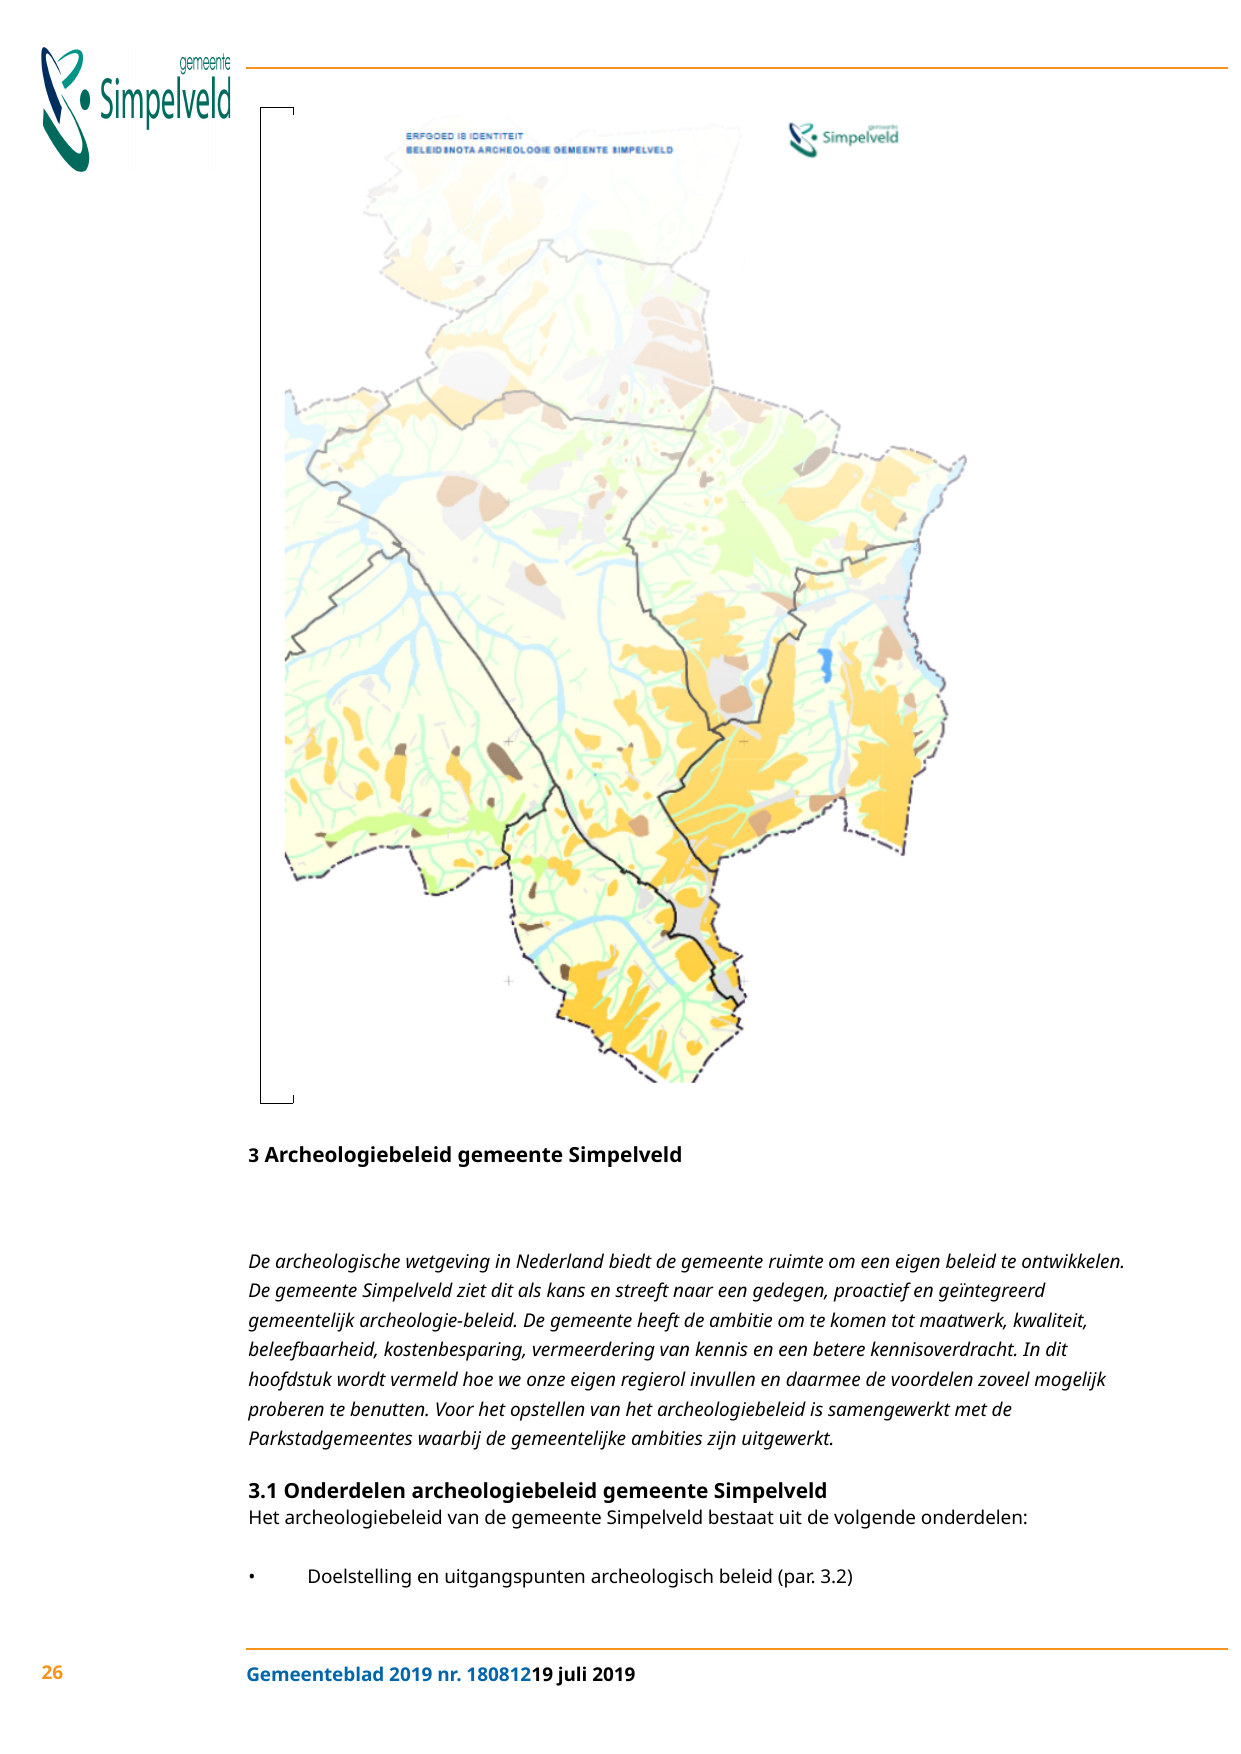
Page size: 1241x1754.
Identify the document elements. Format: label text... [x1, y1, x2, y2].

text De archeologische wetgeving in Nederland biedt de gemeente ruimte om een eigen beleid te ontwikkelen. De gemeente Simpelveld ziet dit als kans en streeft naar een gedegen, proactief en geïntegreerd gemeentelijk archeologie-beleid. De gemeente heeft de ambitie om te komen tot maatwerk, kwaliteit, beleefbaarheid, kostenbesparing, vermeerdering van kennis en een betere kennisoverdracht. In dit hoofdstuk wordt vermeld hoe we onze eigen regierol invullen en daarmee de voordelen zoveel mogelijk proberen te benutten. Voor het opstellen van het archeologiebeleid is samengewerkt met de Parkstadgemeentes waarbij de gemeentelijke ambities zijn uitgewerkt. [248, 1248, 1152, 1451]
picture [41, 47, 231, 172]
picture [268, 115, 978, 1095]
text 3.1 Onderdelen archeologiebeleid gemeente Simpelveld [248, 1476, 1152, 1504]
text 3 Archeologiebeleid gemeente Simpelveld [248, 1141, 1152, 1169]
text Het archeologiebeleid van de gemeente Simpelveld bestaat uit de volgende onderdelen: [248, 1504, 1152, 1530]
list Doelstelling en uitgangspunten archeologisch beleid (par. 3.2) [248, 1563, 1152, 1589]
